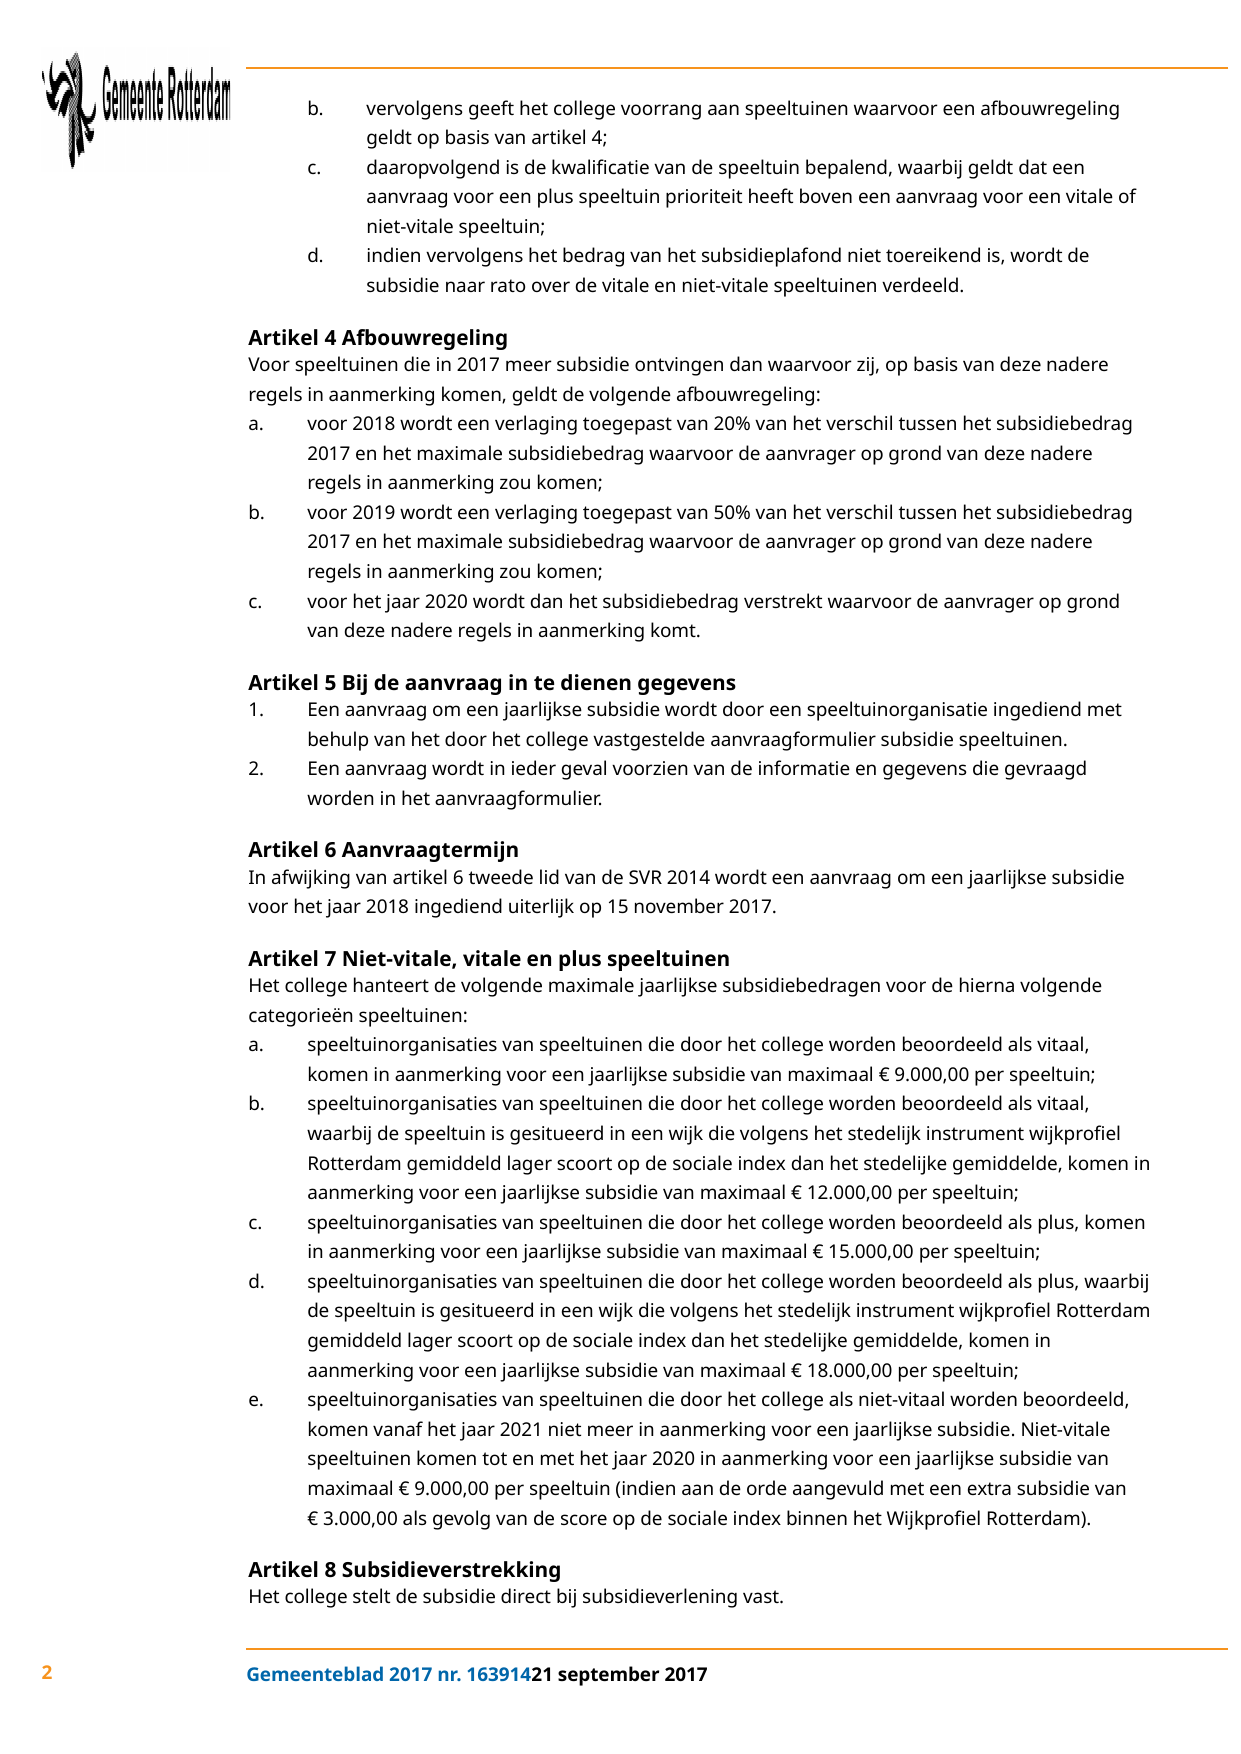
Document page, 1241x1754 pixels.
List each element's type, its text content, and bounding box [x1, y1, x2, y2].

list speeltuinorganisaties van speeltuinen die door het college als niet-vitaal worden beoordeeld, komen vanaf het jaar 2021 niet meer in aanmerking voor een jaarlijkse subsidie. Niet-vitale speeltuinen komen tot en met het jaar 2020 in aanmerking voor een jaarlijkse subsidie van maximaal € 9.000,00 per speeltuin (indien aan de orde aangevuld met een extra subsidie van € 3.000,00 als gevolg van de score op de sociale index binnen het Wijkprofiel Rotterdam). [248, 1386, 1152, 1531]
list daaropvolgend is de kwalificatie van de speeltuin bepalend, waarbij geldt dat een aanvraag voor een plus speeltuin prioriteit heeft boven een aanvraag voor een vitale of niet-vitale speeltuin; [307, 154, 1152, 239]
text Artikel 4 Afbouwregeling [248, 323, 1152, 351]
list indien vervolgens het bedrag van het subsidieplafond niet toereikend is, wordt de subsidie naar rato over de vitale en niet-vitale speeltuinen verdeeld. [307, 243, 1152, 298]
list speeltuinorganisaties van speeltuinen die door het college worden beoordeeld als vitaal, komen in aanmerking voor een jaarlijkse subsidie van maximaal € 9.000,00 per speeltuin; [248, 1031, 1152, 1087]
list vervolgens geeft het college voorrang aan speeltuinen waarvoor een afbouwregeling geldt op basis van artikel 4; [307, 95, 1152, 150]
text Artikel 7 Niet-vitale, vitale en plus speeltuinen [248, 944, 1152, 972]
text Het college stelt de subsidie direct bij subsidieverlening vast. [248, 1584, 1152, 1609]
text Voor speeltuinen die in 2017 meer subsidie ontvingen dan waarvoor zij, op basis van deze nadere regels in aanmerking komen, geldt de volgende afbouwregeling: [248, 351, 1152, 406]
text Artikel 6 Aanvraagtermijn [248, 835, 1152, 864]
text In afwijking van artikel 6 tweede lid van de SVR 2014 wordt een aanvraag om een jaarlijkse subsidie voor het jaar 2018 ingediend uiterlijk op 15 november 2017. [248, 864, 1152, 919]
list speeltuinorganisaties van speeltuinen die door het college worden beoordeeld als vitaal, waarbij de speeltuin is gesitueerd in een wijk die volgens het stedelijk instrument wijkprofiel Rotterdam gemiddeld lager scoort op de sociale index dan het stedelijke gemiddelde, komen in aanmerking voor een jaarlijkse subsidie van maximaal € 12.000,00 per speeltuin; [248, 1091, 1152, 1205]
list speeltuinorganisaties van speeltuinen die door het college worden beoordeeld als plus, komen in aanmerking voor een jaarlijkse subsidie van maximaal € 15.000,00 per speeltuin; [248, 1209, 1152, 1264]
list voor het jaar 2020 wordt dan het subsidiebedrag verstrekt waarvoor de aanvrager op grond van deze nadere regels in aanmerking komt. [248, 588, 1152, 643]
list voor 2018 wordt een verlaging toegepast van 20% van het verschil tussen het subsidiebedrag 2017 en het maximale subsidiebedrag waarvoor de aanvrager op grond van deze nadere regels in aanmerking zou komen; [248, 410, 1152, 495]
picture [41, 47, 231, 172]
list Een aanvraag om een jaarlijkse subsidie wordt door een speeltuinorganisatie ingediend met behulp van het door het college vastgestelde aanvraagformulier subsidie speeltuinen. [248, 696, 1152, 752]
list speeltuinorganisaties van speeltuinen die door het college worden beoordeeld als plus, waarbij de speeltuin is gesitueerd in een wijk die volgens het stedelijk instrument wijkprofiel Rotterdam gemiddeld lager scoort op de sociale index dan het stedelijke gemiddelde, komen in aanmerking voor een jaarlijkse subsidie van maximaal € 18.000,00 per speeltuin; [248, 1268, 1152, 1383]
text Artikel 5 Bij de aanvraag in te dienen gegevens [248, 668, 1152, 696]
text Het college hanteert de volgende maximale jaarlijkse subsidiebedragen voor de hierna volgende categorieën speeltuinen: [248, 972, 1152, 1028]
list voor 2019 wordt een verlaging toegepast van 50% van het verschil tussen het subsidiebedrag 2017 en het maximale subsidiebedrag waarvoor de aanvrager op grond van deze nadere regels in aanmerking zou komen; [248, 499, 1152, 584]
text Artikel 8 Subsidieverstrekking [248, 1555, 1152, 1584]
list Een aanvraag wordt in ieder geval voorzien van de informatie en gegevens die gevraagd worden in het aanvraagformulier. [248, 755, 1152, 811]
